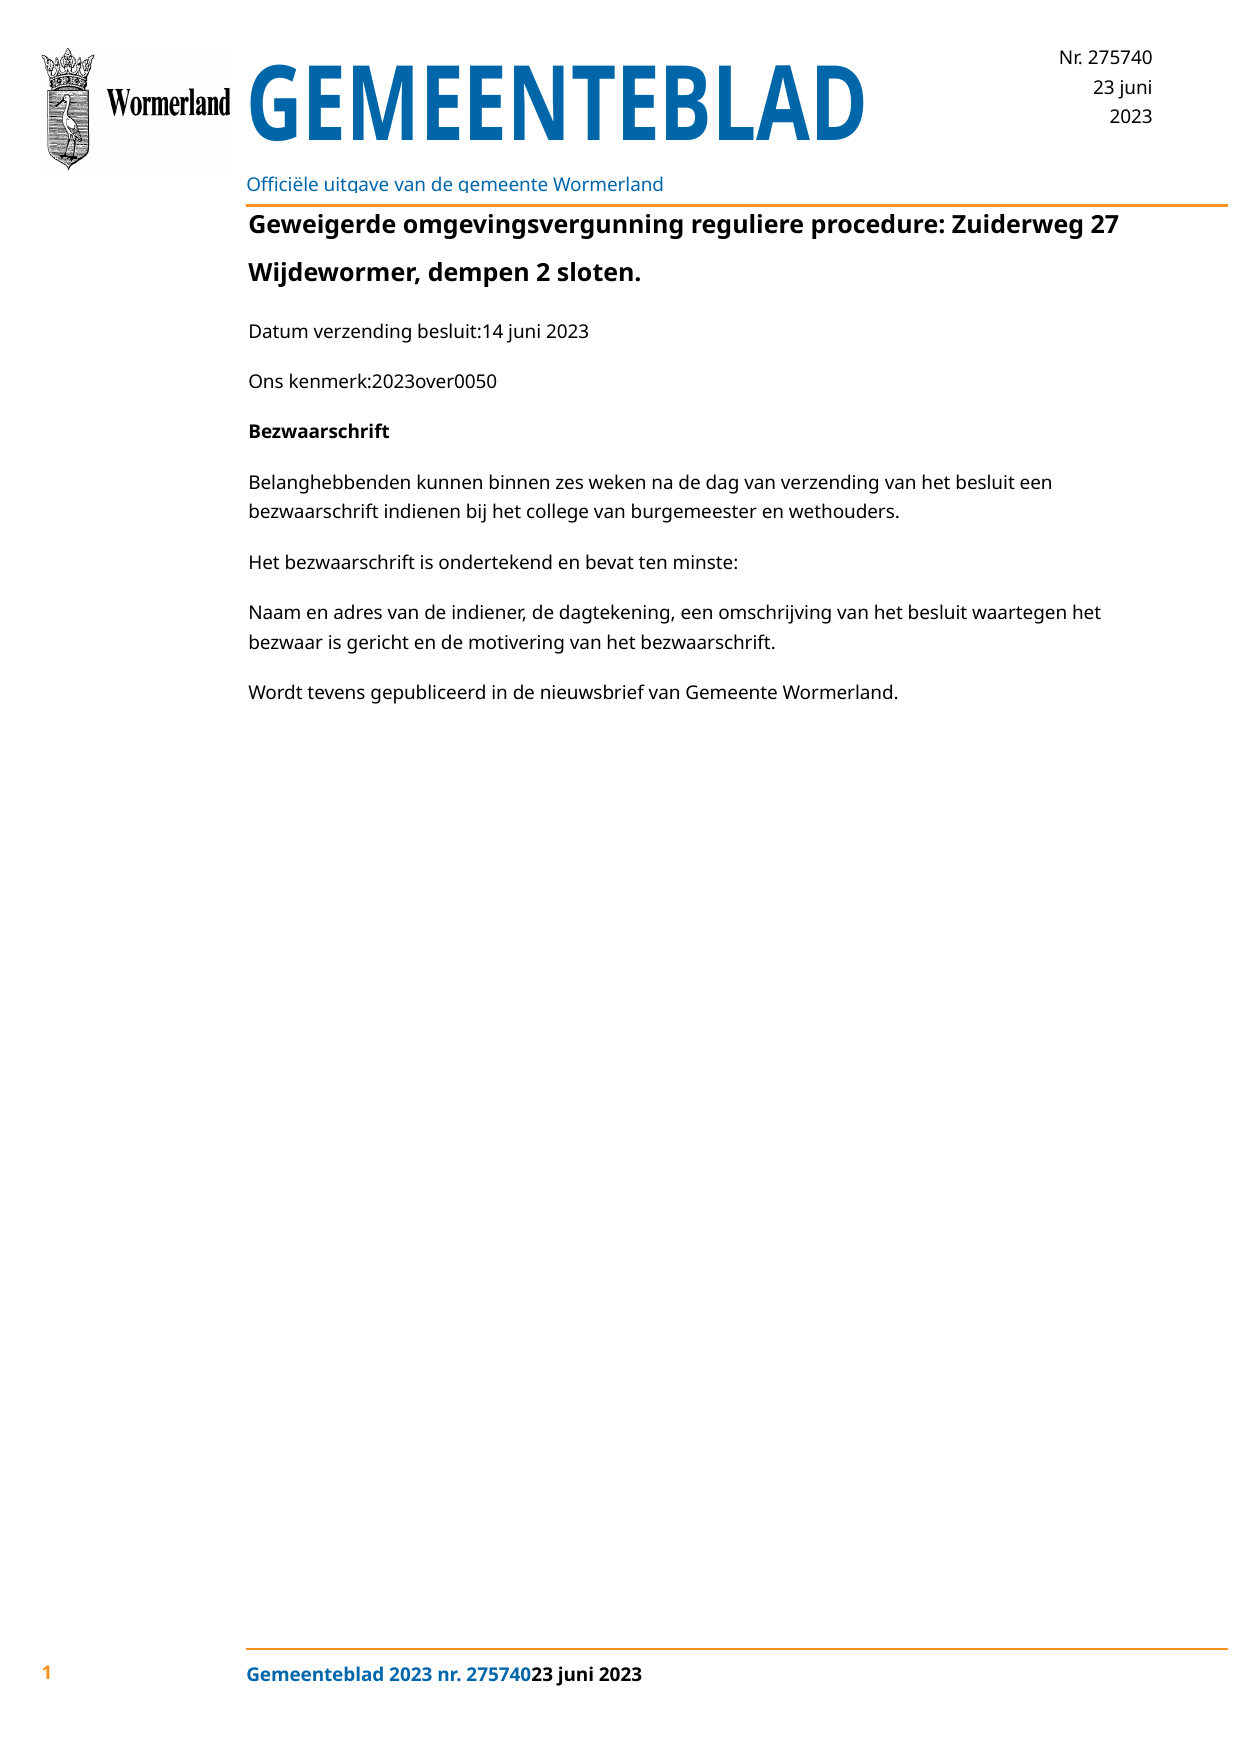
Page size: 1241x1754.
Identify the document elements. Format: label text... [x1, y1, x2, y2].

text Geweigerde omgevingsvergunning reguliere procedure: Zuiderweg 27 Wijdewormer, dempen 2 sloten. [248, 207, 1152, 288]
picture [41, 47, 231, 172]
text Ons kenmerk:2023over0050 [248, 368, 1152, 394]
text Het bezwaarschrift is ondertekend en bevat ten minste: [248, 549, 1152, 575]
text Naam en adres van de indiener, de dagtekening, een omschrijving van het besluit waartegen het bezwaar is gericht en de motivering van het bezwaarschrift. [248, 599, 1152, 655]
text Belanghebbenden kunnen binnen zes weken na de dag van verzending van het besluit een bezwaarschrift indienen bij het college van burgemeester en wethouders. [248, 469, 1152, 524]
text Wordt tevens gepubliceerd in de nieuwsbrief van Gemeente Wormerland. [248, 679, 1152, 705]
text Datum verzending besluit:14 juni 2023 [248, 318, 1152, 344]
text Bezwaarschrift [248, 419, 1152, 444]
